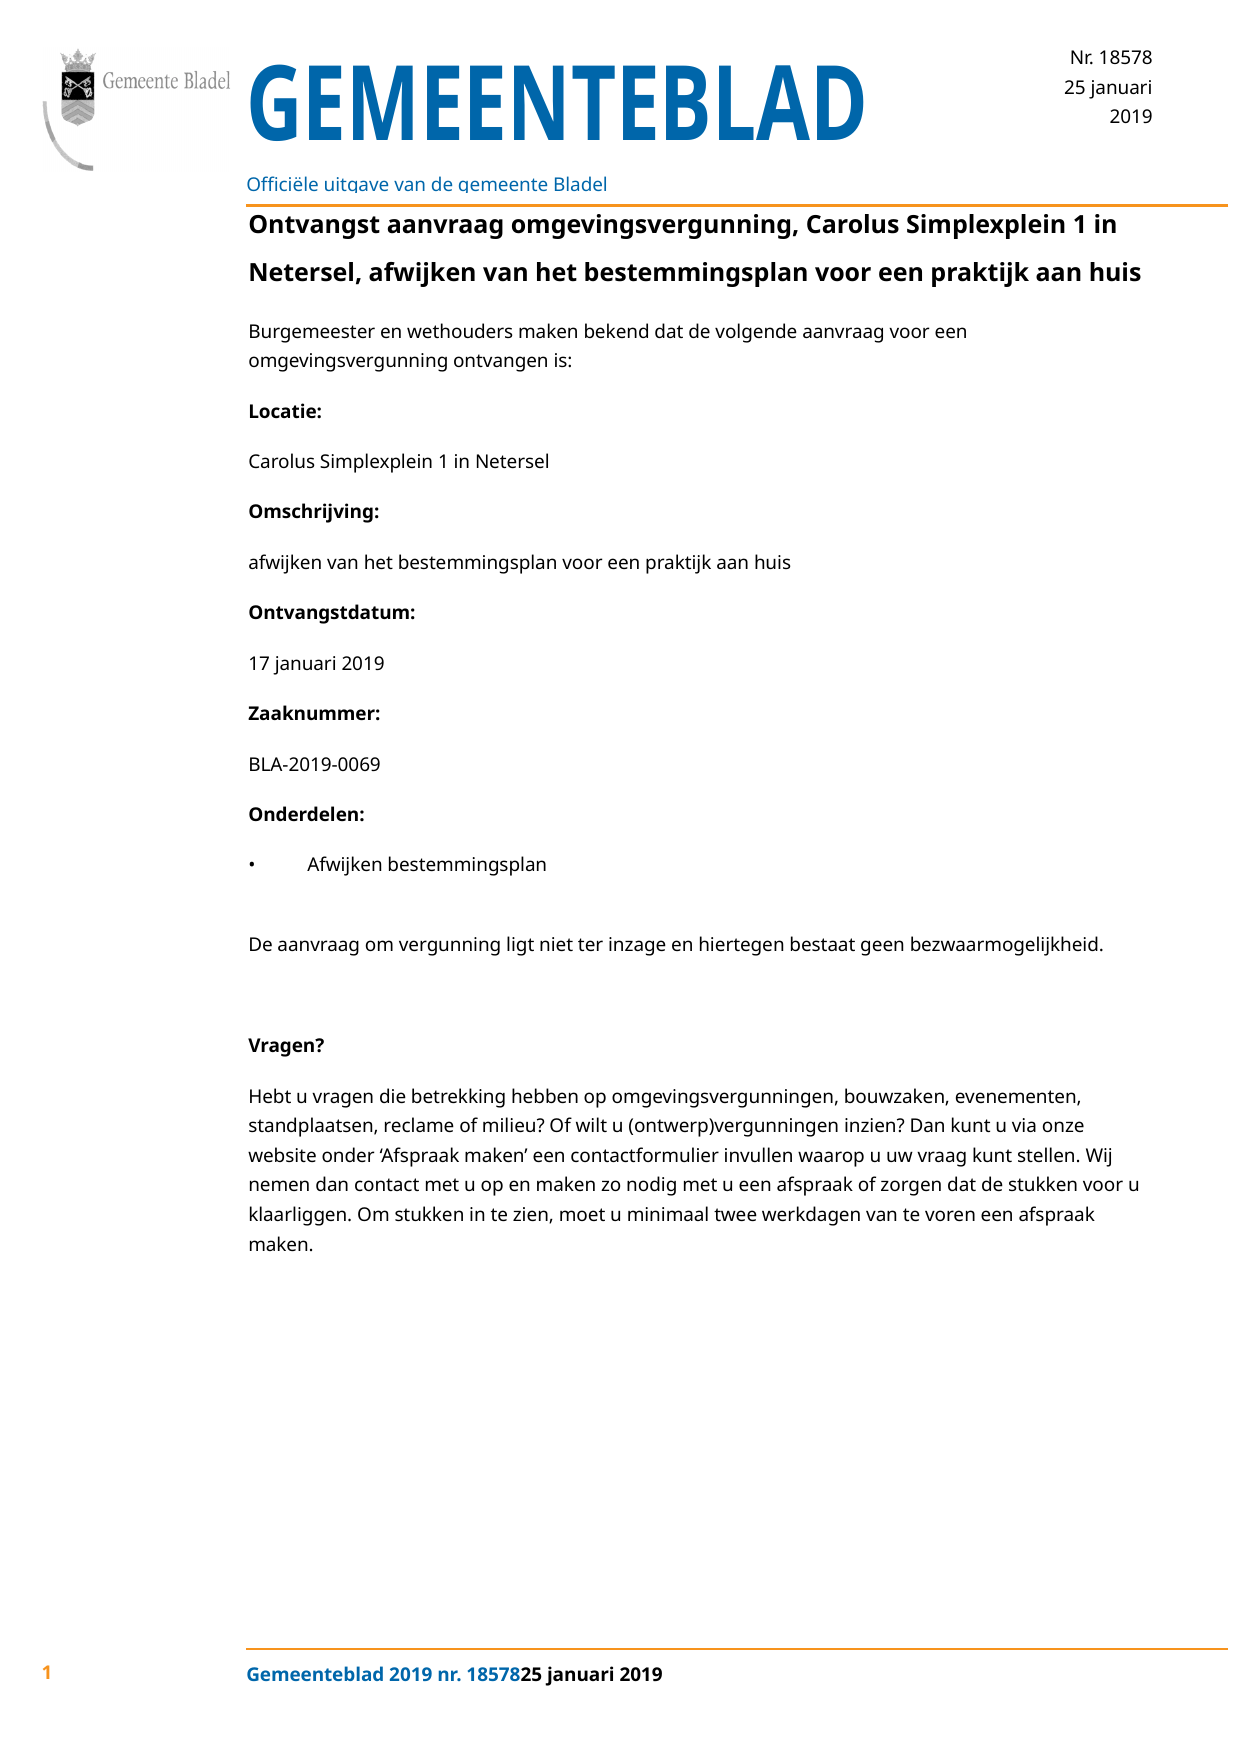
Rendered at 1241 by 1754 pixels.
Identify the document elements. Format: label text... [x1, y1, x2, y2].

text Locatie: [248, 398, 1152, 424]
text afwijken van het bestemmingsplan voor een praktijk aan huis [248, 549, 1152, 575]
text Vragen? [248, 1032, 1152, 1058]
text Ontvangst aanvraag omgevingsvergunning, Carolus Simplexplein 1 in Netersel, afwijken van het bestemmingsplan voor een praktijk aan huis [248, 207, 1152, 288]
text Hebt u vragen die betrekking hebben op omgevingsvergunningen, bouwzaken, evenementen, standplaatsen, reclame of milieu? Of wilt u (ontwerp)vergunningen inzien? Dan kunt u via onze website onder ‘Afspraak maken’ een contactformulier invullen waarop u uw vraag kunt stellen. Wij nemen dan contact met u op en maken zo nodig met u een afspraak of zorgen dat de stukken voor u klaarliggen. Om stukken in te zien, moet u minimaal twee werkdagen van te voren een afspraak maken. [248, 1083, 1152, 1257]
text Omschrijving: [248, 499, 1152, 524]
text Ontvangstdatum: [248, 599, 1152, 625]
picture [41, 47, 231, 172]
text BLA-2019-0069 [248, 751, 1152, 777]
text Zaaknummer: [248, 700, 1152, 726]
text Burgemeester en wethouders maken bekend dat de volgende aanvraag voor een omgevingsvergunning ontvangen is: [248, 318, 1152, 373]
list Afwijken bestemmingsplan [248, 852, 1152, 877]
text De aanvraag om vergunning ligt niet ter inzage en hiertegen bestaat geen bezwaarmogelijkheid. [248, 932, 1152, 957]
text Onderdelen: [248, 801, 1152, 827]
text Carolus Simplexplein 1 in Netersel [248, 448, 1152, 474]
text 17 januari 2019 [248, 650, 1152, 676]
